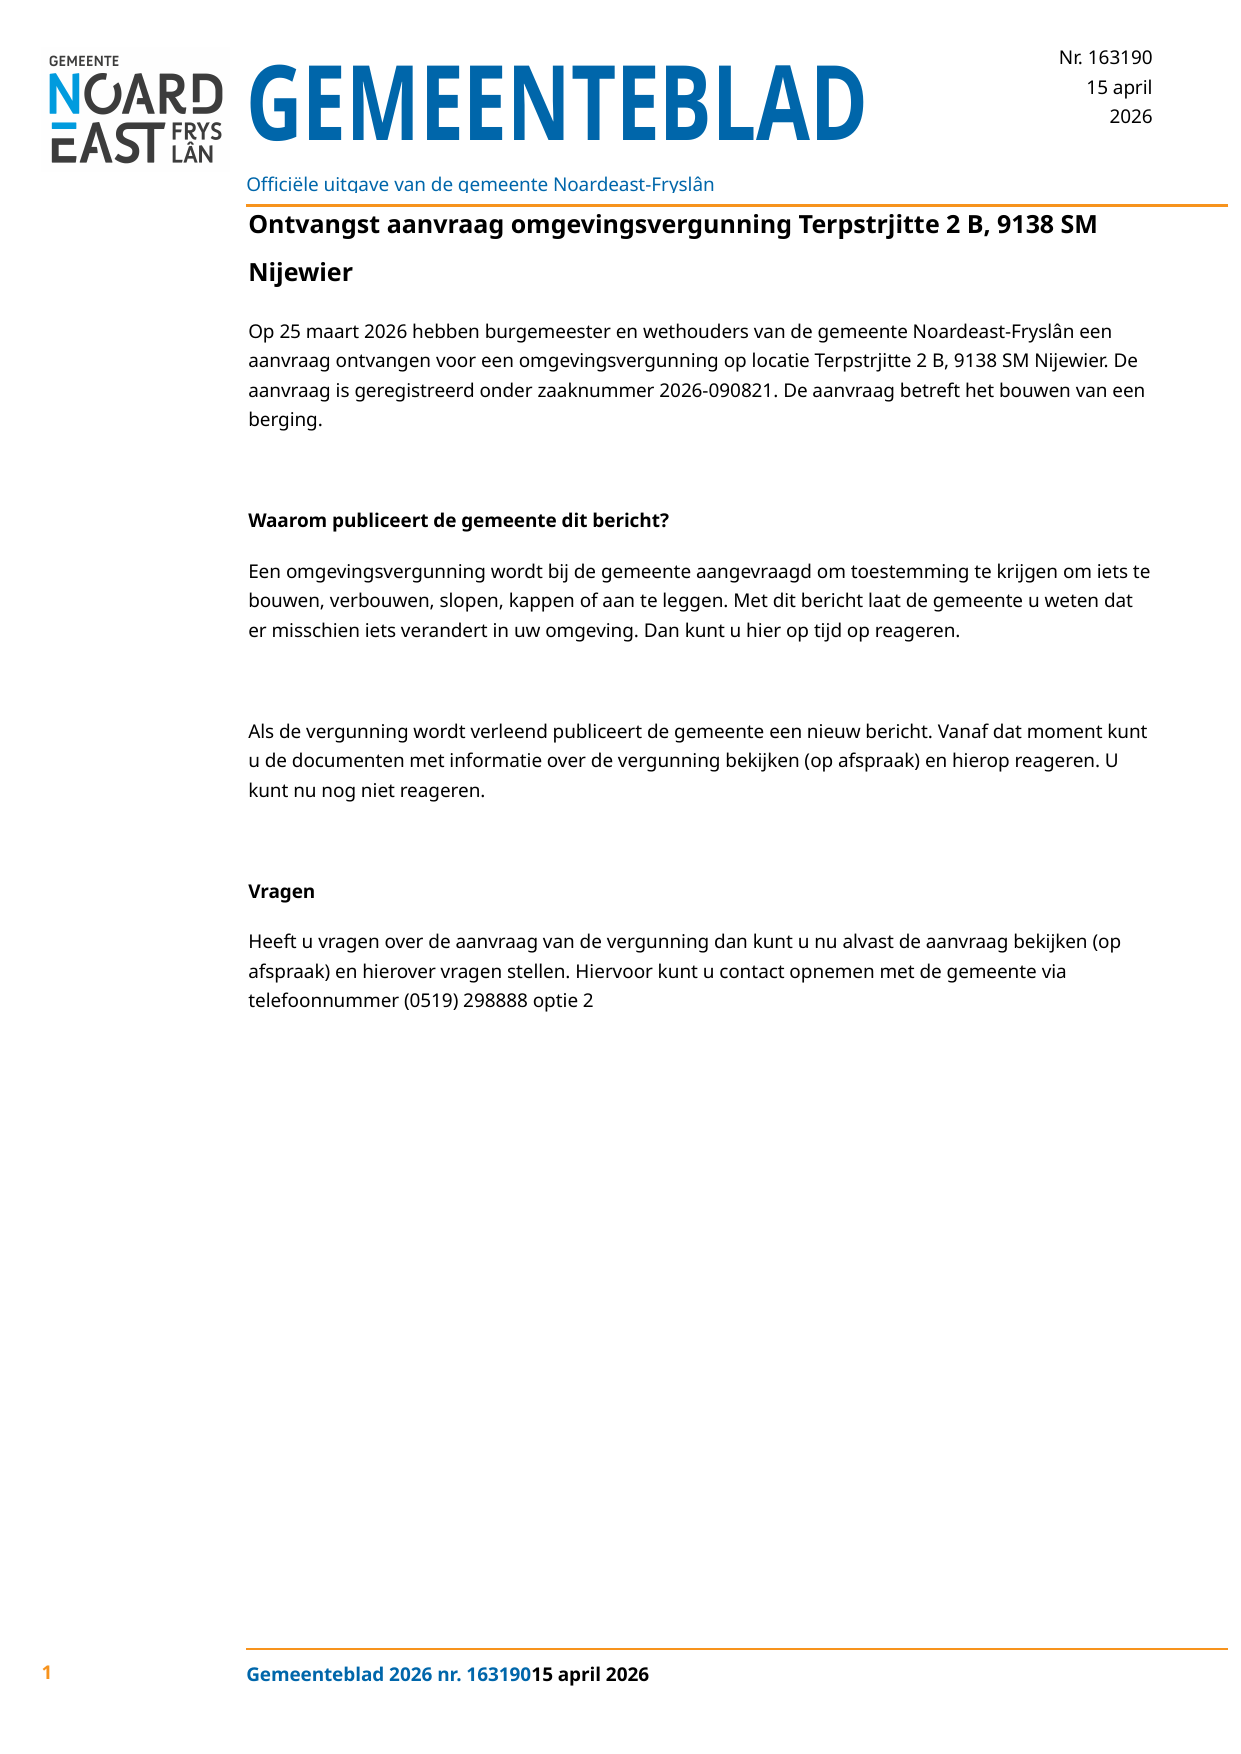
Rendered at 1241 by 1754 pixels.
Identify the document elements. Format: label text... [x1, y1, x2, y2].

picture [41, 47, 231, 172]
text Vragen [248, 878, 1152, 904]
text Heeft u vragen over de aanvraag van de vergunning dan kunt u nu alvast de aanvraag bekijken (op afspraak) en hierover vragen stellen. Hiervoor kunt u contact opnemen met de gemeente via telefoonnummer (0519) 298888 optie 2 [248, 928, 1152, 1013]
text Als de vergunning wordt verleend publiceert de gemeente een nieuw bericht. Vanaf dat moment kunt u de documenten met informatie over de vergunning bekijken (op afspraak) en hierop reageren. U kunt nu nog niet reageren. [248, 718, 1152, 803]
text Ontvangst aanvraag omgevingsvergunning Terpstrjitte 2 B, 9138 SM Nijewier [248, 207, 1152, 288]
text Op 25 maart 2026 hebben burgemeester en wethouders van de gemeente Noardeast-Fryslân een aanvraag ontvangen voor een omgevingsvergunning op locatie Terpstrjitte 2 B, 9138 SM Nijewier. De aanvraag is geregistreerd onder zaaknummer 2026-090821. De aanvraag betreft het bouwen van een berging. [248, 318, 1152, 432]
text Een omgevingsvergunning wordt bij de gemeente aangevraagd om toestemming te krijgen om iets te bouwen, verbouwen, slopen, kappen of aan te leggen. Met dit bericht laat de gemeente u weten dat er misschien iets verandert in uw omgeving. Dan kunt u hier op tijd op reageren. [248, 558, 1152, 643]
text Waarom publiceert de gemeente dit bericht? [248, 507, 1152, 533]
